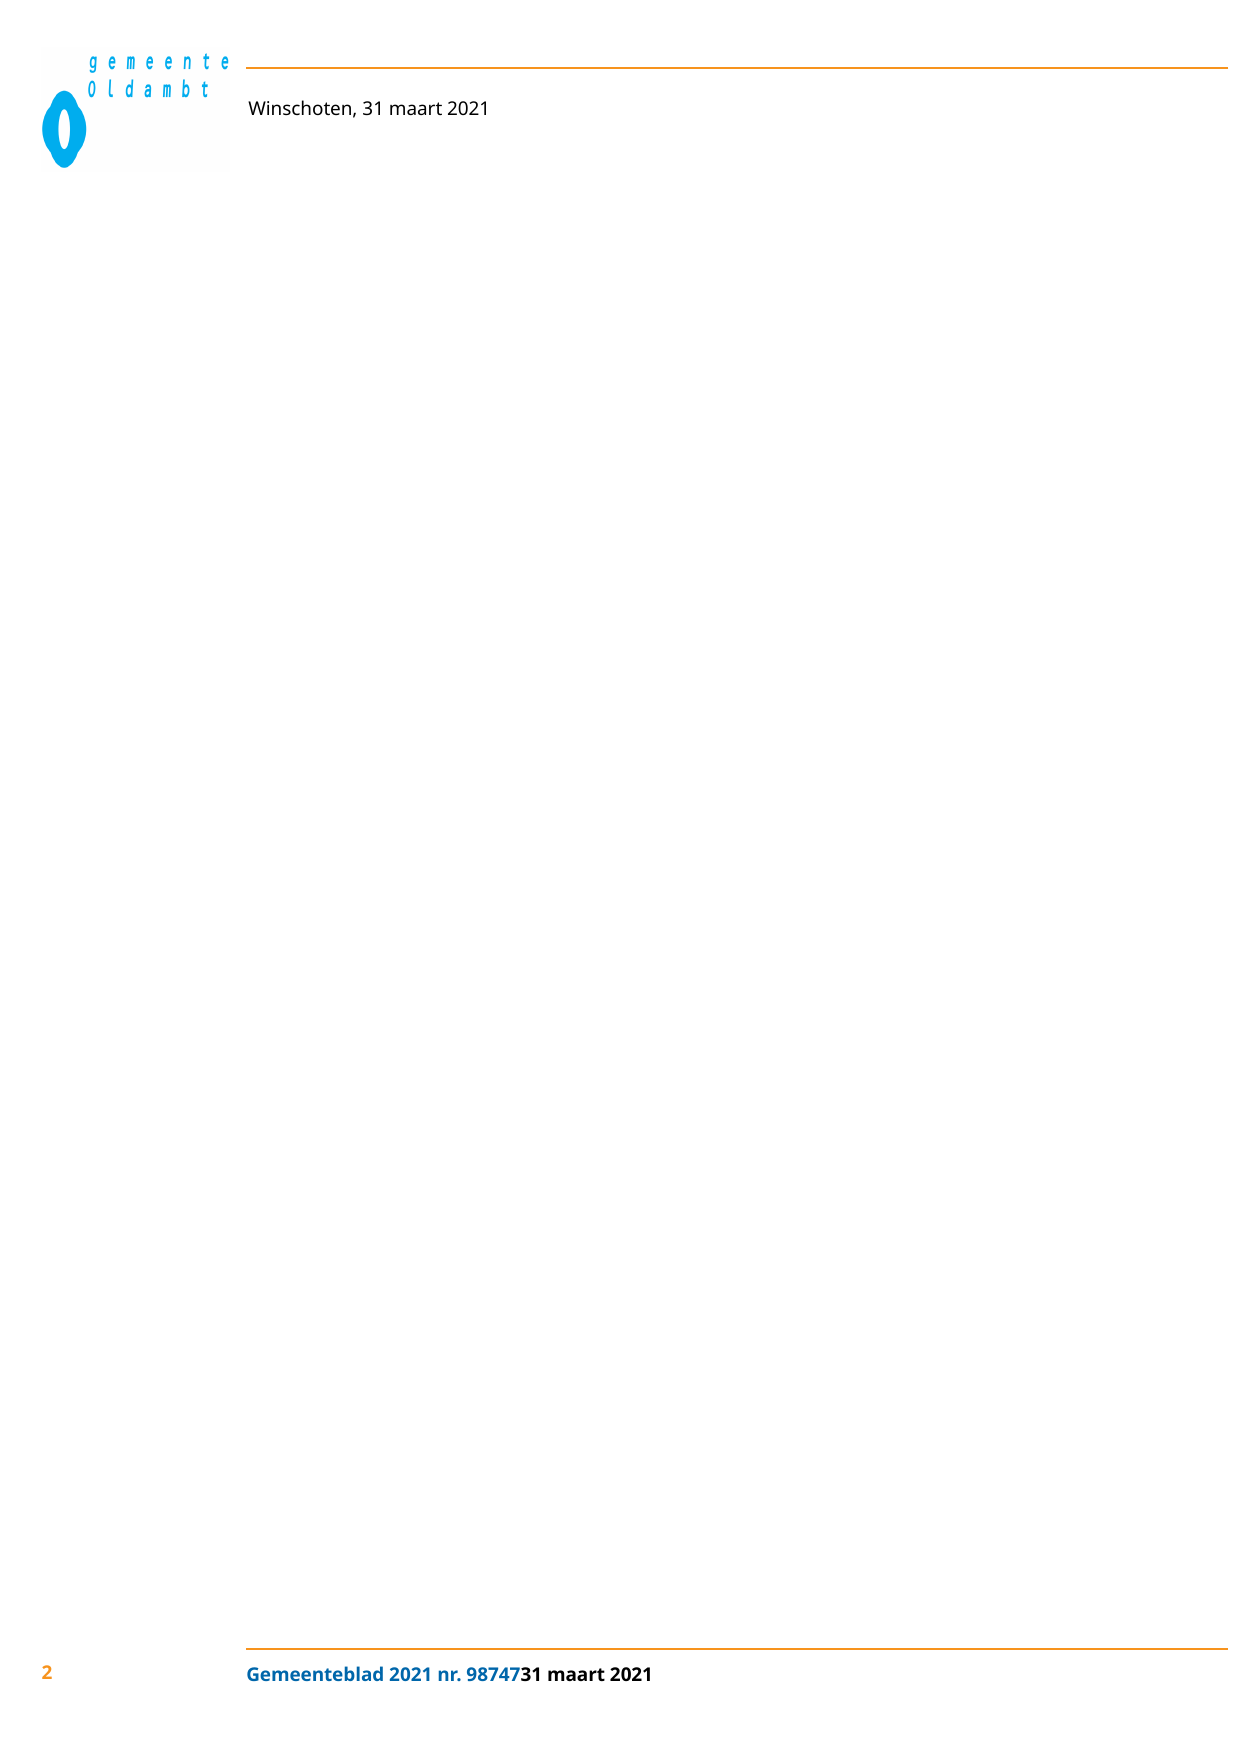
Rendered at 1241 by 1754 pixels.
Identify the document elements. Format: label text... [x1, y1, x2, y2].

picture [41, 47, 231, 172]
text Winschoten, 31 maart 2021 [248, 95, 1152, 121]
